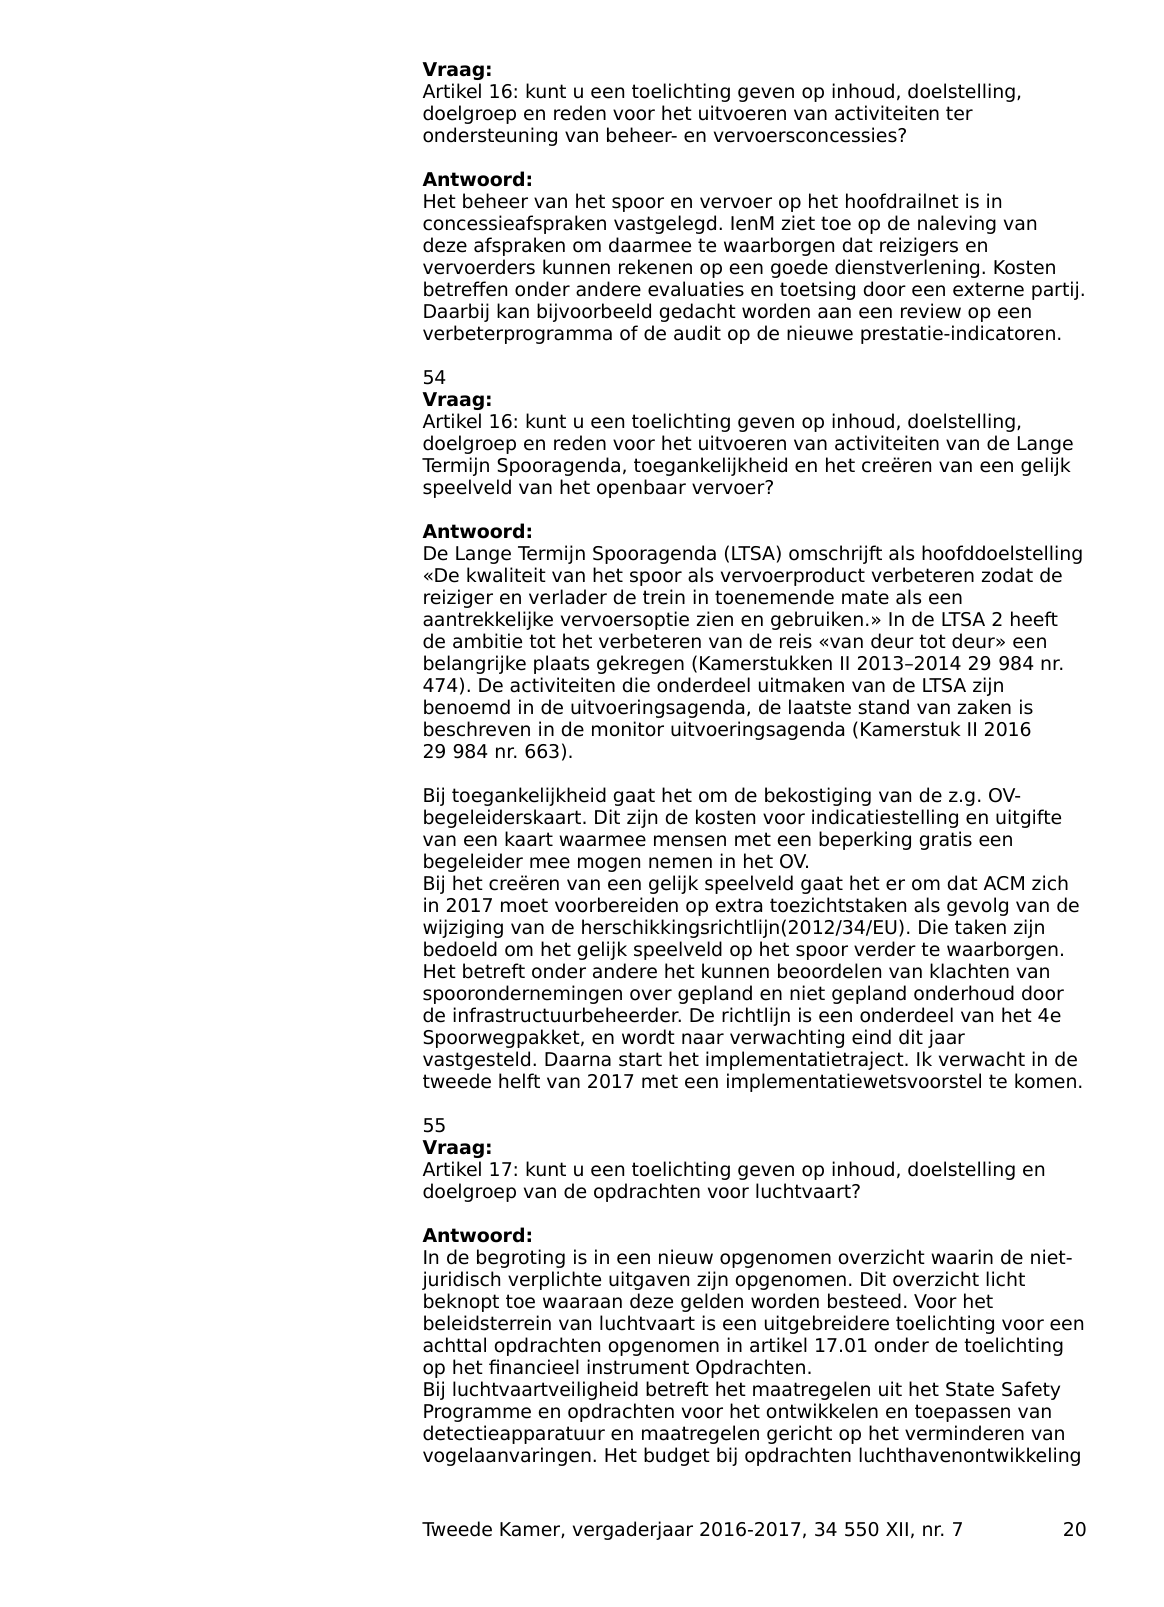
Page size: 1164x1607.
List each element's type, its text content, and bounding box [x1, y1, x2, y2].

text Vraag: [422, 1137, 1087, 1159]
text Antwoord: [422, 521, 1087, 543]
text 54 [422, 367, 1087, 389]
text Artikel 17: kunt u een toelichting geven op inhoud, doelstelling en doelgroep van de opdrachten voor luchtvaart? [422, 1159, 1087, 1203]
text Antwoord: [422, 1225, 1087, 1247]
text Bij het creëren van een gelijk speelveld gaat het er om dat ACM zich in 2017 moet voorbereiden op extra toezichtstaken als gevolg van de wijziging van de herschikkingsrichtlijn(2012/34/EU). Die taken zijn bedoeld om het gelijk speelveld op het spoor verder te waarborgen. Het betreft onder andere het kunnen beoordelen van klachten van spoorondernemingen over gepland en niet gepland onderhoud door de infrastructuurbeheerder. De richtlijn is een onderdeel van het 4e Spoorwegpakket, en wordt naar verwachting eind dit jaar vastgesteld. Daarna start het implementatietraject. Ik verwacht in de tweede helft van 2017 met een implementatiewetsvoorstel te komen. [422, 873, 1087, 1093]
text Vraag: [422, 389, 1087, 411]
text Artikel 16: kunt u een toelichting geven op inhoud, doelstelling, doelgroep en reden voor het uitvoeren van activiteiten ter ondersteuning van beheer- en vervoersconcessies? [422, 81, 1087, 147]
text Het beheer van het spoor en vervoer op het hoofdrailnet is in concessieafspraken vastgelegd. IenM ziet toe op de naleving van deze afspraken om daarmee te waarborgen dat reizigers en vervoerders kunnen rekenen op een goede dienstverlening. Kosten betreffen onder andere evaluaties en toetsing door een externe partij. Daarbij kan bijvoorbeeld gedacht worden aan een review op een verbeterprogramma of de audit op de nieuwe prestatie-indicatoren. [422, 191, 1087, 345]
text Bij toegankelijkheid gaat het om de bekostiging van de z.g. OV-begeleiderskaart. Dit zijn de kosten voor indicatiestelling en uitgifte van een kaart waarmee mensen met een beperking gratis een begeleider mee mogen nemen in het OV. [422, 785, 1087, 873]
text Antwoord: [422, 169, 1087, 191]
text 55 [422, 1115, 1087, 1137]
text Artikel 16: kunt u een toelichting geven op inhoud, doelstelling, doelgroep en reden voor het uitvoeren van activiteiten van de Lange Termijn Spooragenda, toegankelijkheid en het creëren van een gelijk speelveld van het openbaar vervoer? [422, 411, 1087, 499]
text In de begroting is in een nieuw opgenomen overzicht waarin de niet-juridisch verplichte uitgaven zijn opgenomen. Dit overzicht licht beknopt toe waaraan deze gelden worden besteed. Voor het beleidsterrein van luchtvaart is een uitgebreidere toelichting voor een achttal opdrachten opgenomen in artikel 17.01 onder de toelichting op het financieel instrument Opdrachten. [422, 1247, 1087, 1379]
text Vraag: [422, 59, 1087, 81]
text Bij luchtvaartveiligheid betreft het maatregelen uit het State Safety Programme en opdrachten voor het ontwikkelen en toepassen van detectieapparatuur en maatregelen gericht op het verminderen van vogelaanvaringen. Het budget bij opdrachten luchthavenontwikkeling [422, 1379, 1087, 1467]
text De Lange Termijn Spooragenda (LTSA) omschrijft als hoofddoelstelling «De kwaliteit van het spoor als vervoerproduct verbeteren zodat de reiziger en verlader de trein in toenemende mate als een aantrekkelijke vervoersoptie zien en gebruiken.» In de LTSA 2 heeft de ambitie tot het verbeteren van de reis «van deur tot deur» een belangrijke plaats gekregen (Kamerstukken II 2013–2014 29 984 nr. 474). De activiteiten die onderdeel uitmaken van de LTSA zijn benoemd in de uitvoeringsagenda, de laatste stand van zaken is beschreven in de monitor uitvoeringsagenda (Kamerstuk II 2016 29 984 nr. 663). [422, 543, 1087, 763]
